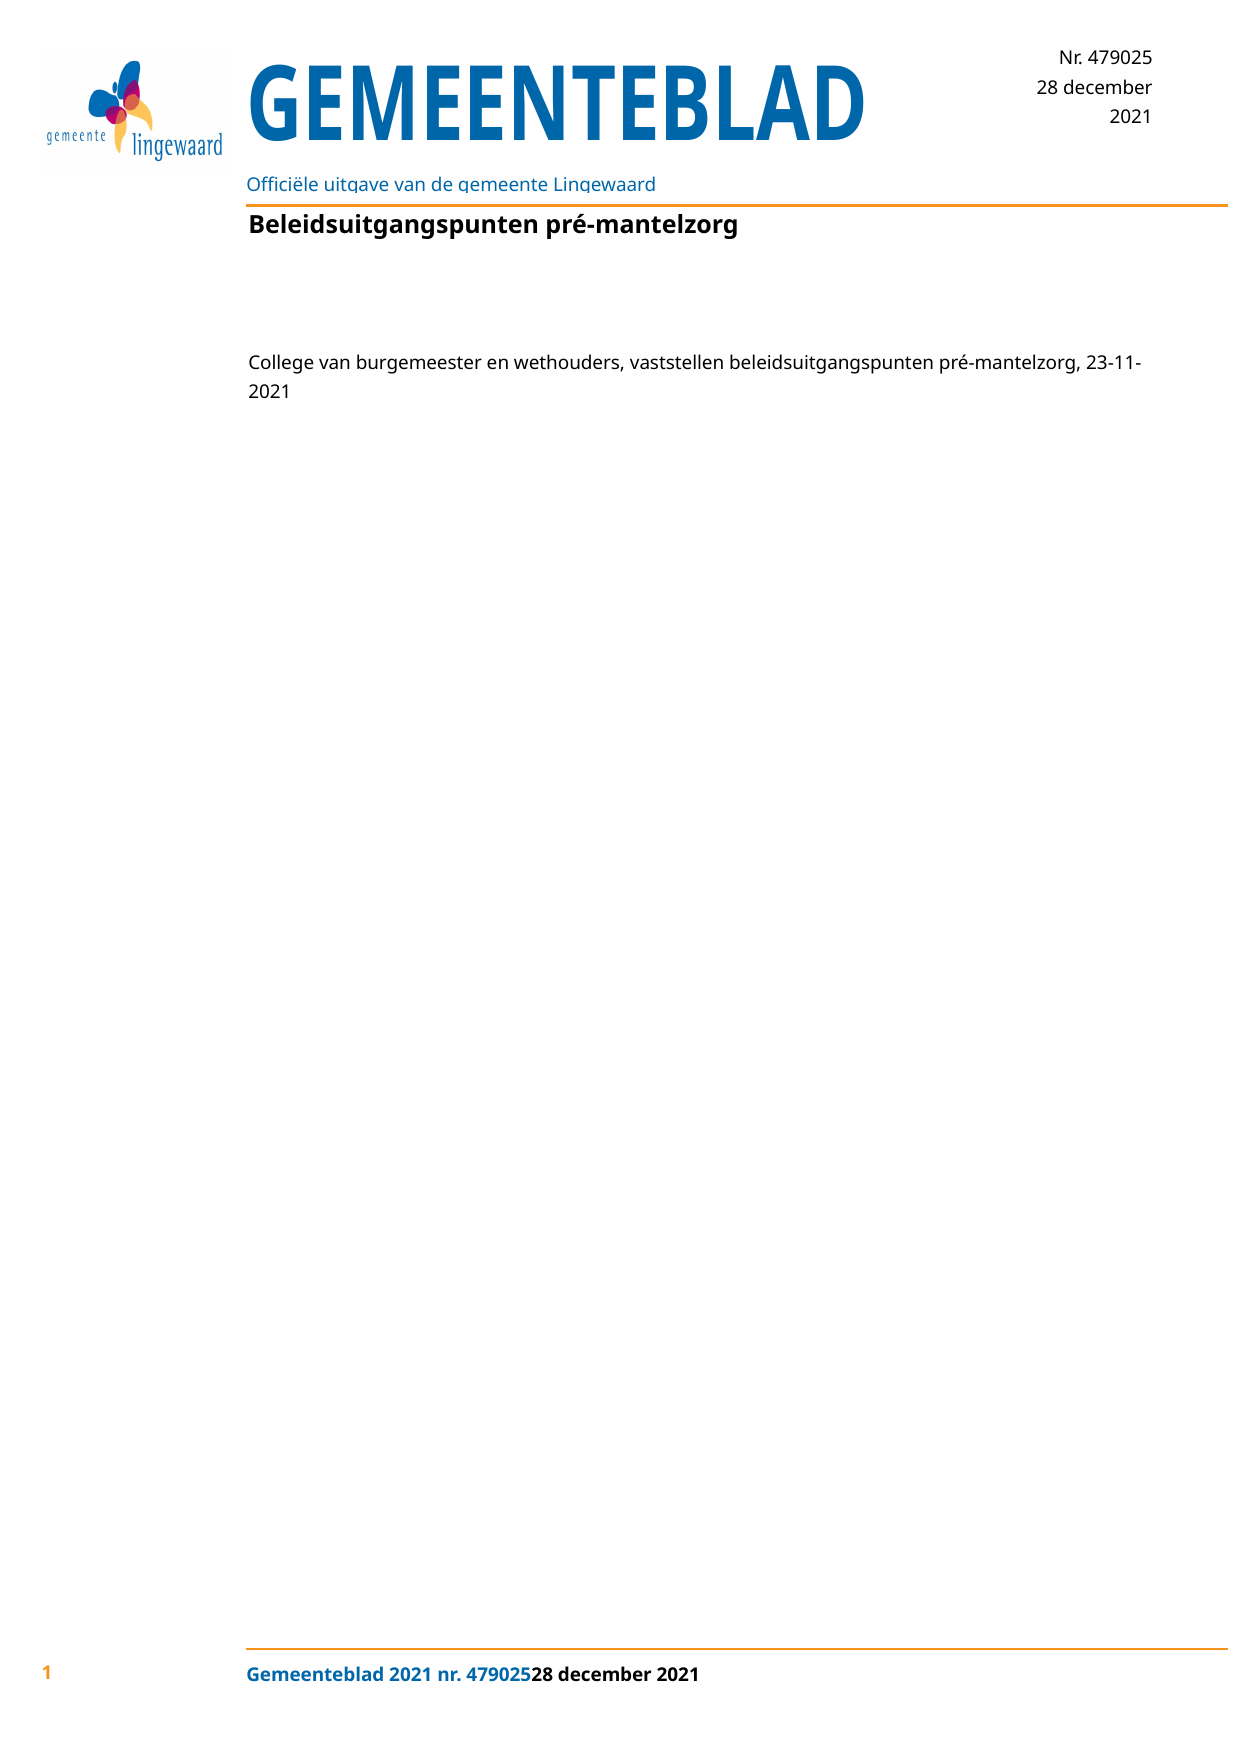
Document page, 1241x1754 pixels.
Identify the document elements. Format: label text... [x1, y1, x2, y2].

text Beleidsuitgangspunten pré-mantelzorg [248, 207, 1152, 241]
picture [41, 47, 231, 172]
text College van burgemeester en wethouders, vaststellen beleidsuitgangspunten pré-mantelzorg, 23-11-2021 [248, 349, 1152, 404]
